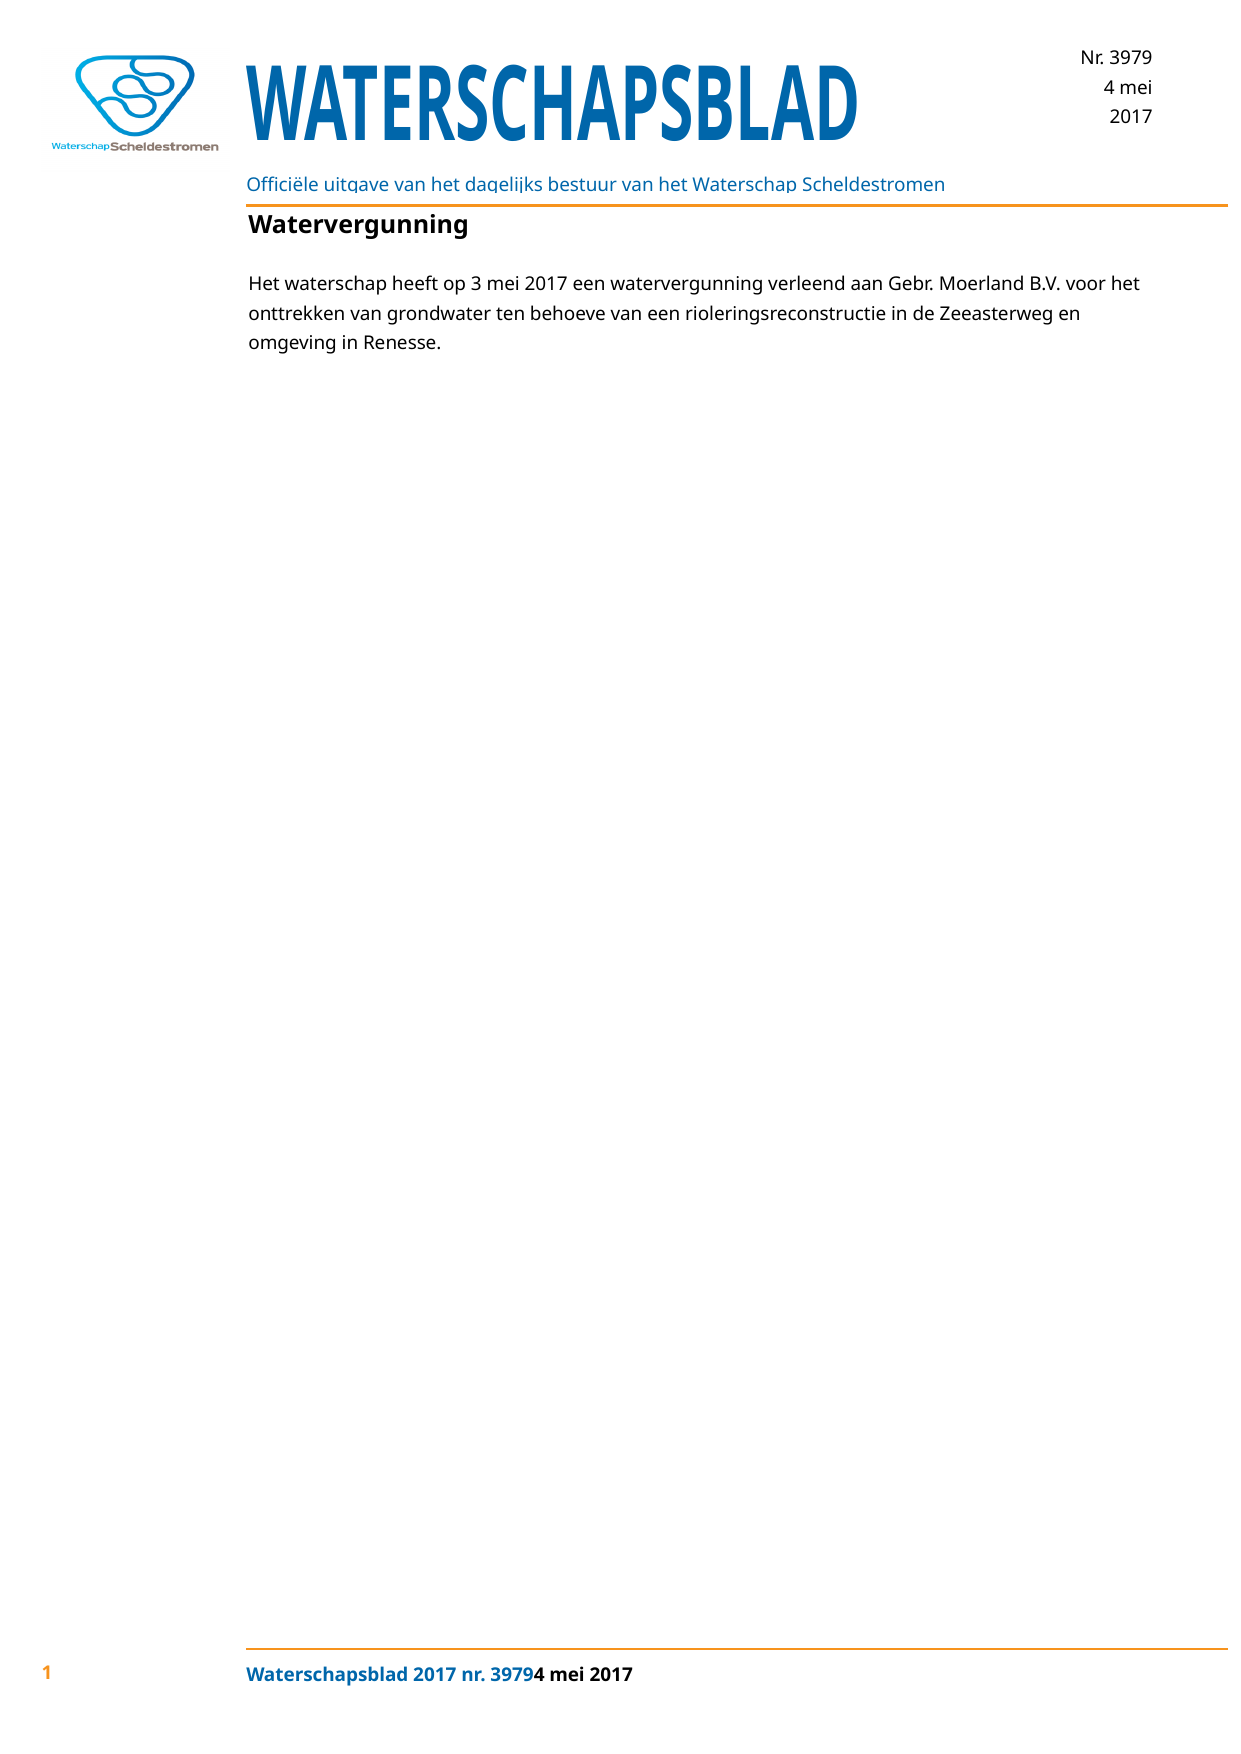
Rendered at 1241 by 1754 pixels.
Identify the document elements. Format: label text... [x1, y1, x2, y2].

text Het waterschap heeft op 3 mei 2017 een watervergunning verleend aan Gebr. Moerland B.V. voor het onttrekken van grondwater ten behoeve van een rioleringsreconstructie in de Zeeasterweg en omgeving in Renesse. [248, 270, 1152, 355]
text Watervergunning [248, 207, 1152, 241]
picture [41, 47, 231, 172]
